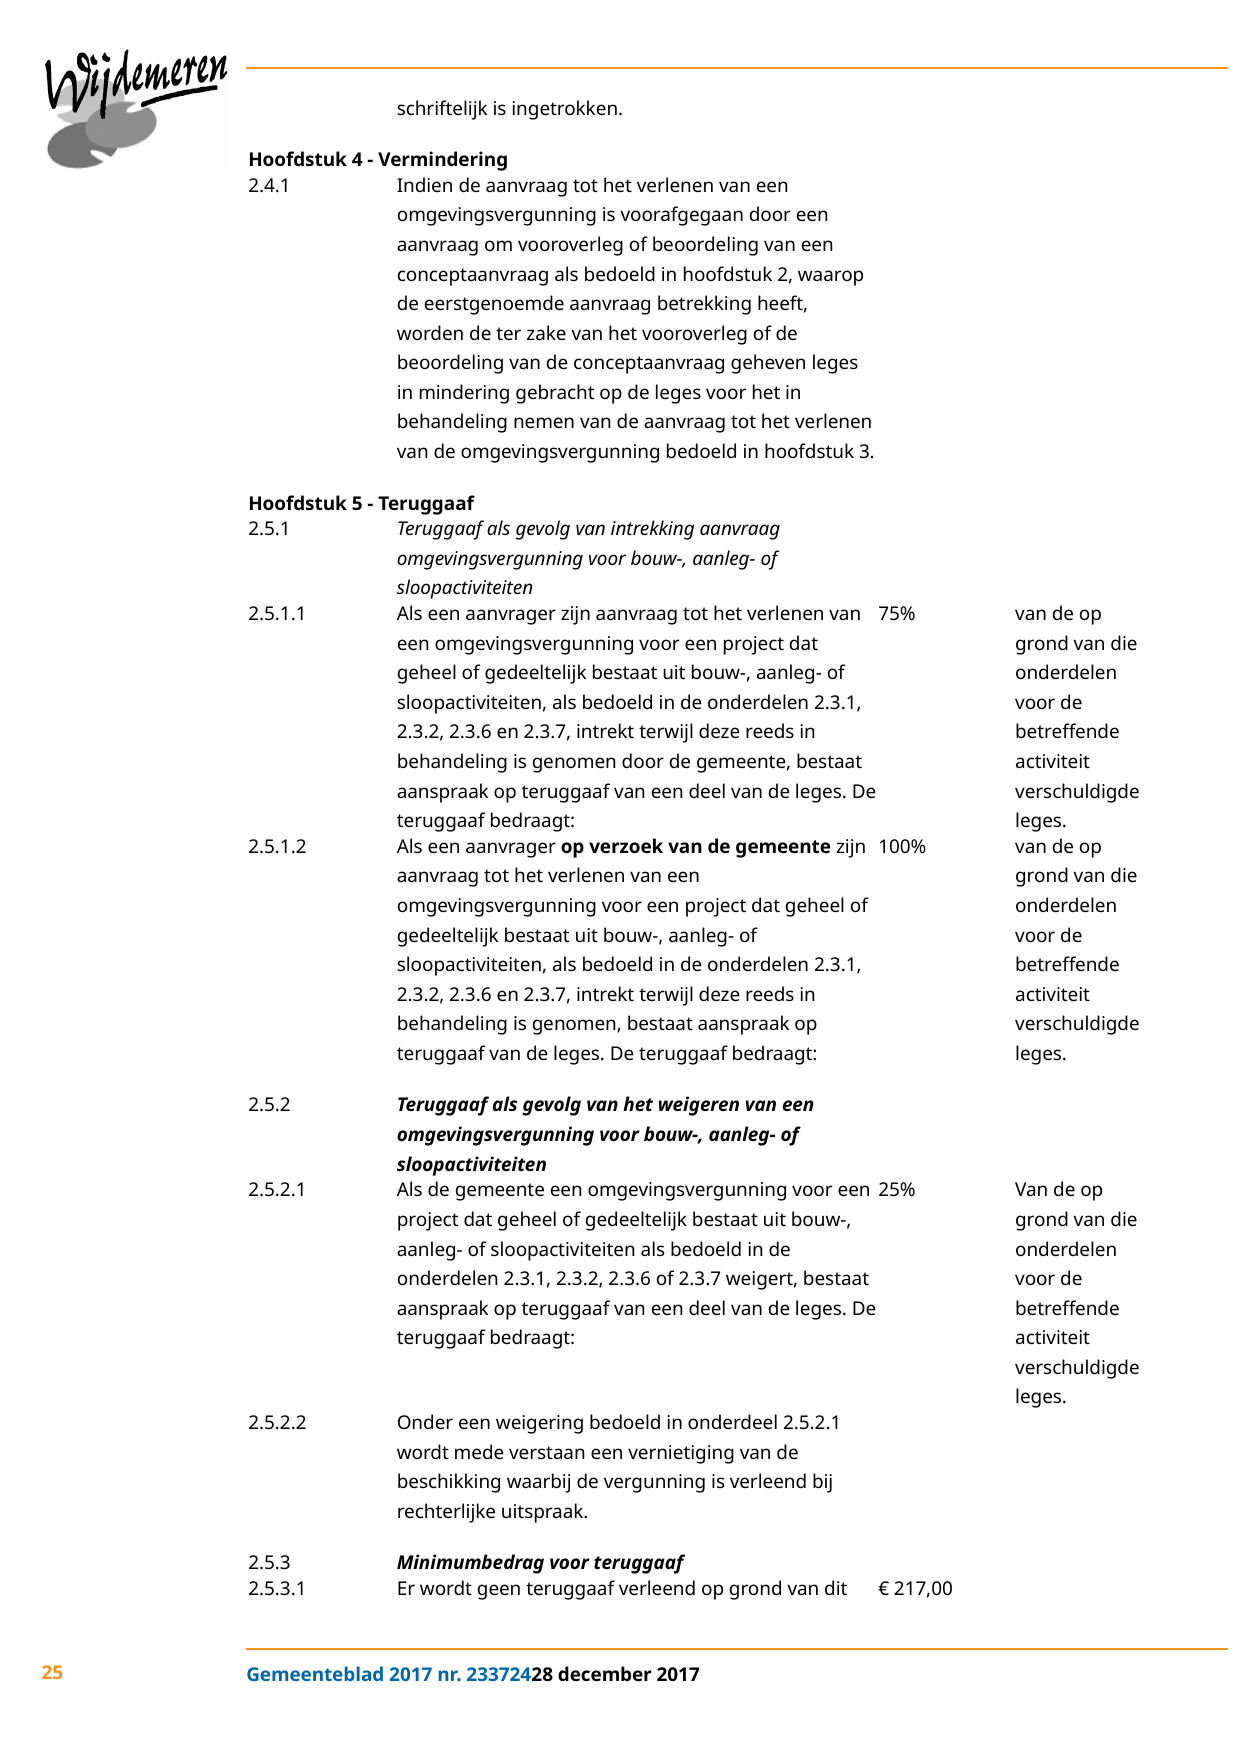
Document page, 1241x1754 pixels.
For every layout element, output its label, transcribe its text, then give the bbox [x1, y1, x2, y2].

table_cell [878, 1409, 1015, 1524]
table_cell [1015, 515, 1152, 600]
table_cell [1015, 172, 1152, 464]
table_cell [1015, 1092, 1152, 1177]
table_cell [878, 146, 1015, 172]
table_cell [878, 121, 1015, 146]
table_cell [248, 95, 397, 121]
table_cell Als een aanvrager op verzoek van de gemeente zijn aanvraag tot het verlenen van een omgevingsvergunning voor een project dat geheel of gedeeltelijk bestaat uit bouw-, aanleg- of sloopactiviteiten, als bedoeld in de onderdelen 2.3.1, 2.3.2, 2.3.6 en 2.3.7, intrekt terwijl deze reeds in behandeling is genomen, bestaat aanspraak op teruggaaf van de leges. De teruggaaf bedraagt: [397, 833, 878, 1066]
table_cell Hoofdstuk 5 - Teruggaaf [248, 490, 878, 515]
table_cell 2.5.2 [248, 1092, 397, 1177]
table_cell [1015, 1409, 1152, 1524]
table_cell [248, 121, 397, 146]
table_cell 2.5.3.1 [248, 1575, 397, 1601]
table_cell [248, 464, 397, 490]
picture [41, 47, 231, 172]
table_cell van de op grond van die onderdelen voor de betreffende activiteit verschuldigde leges. [1015, 600, 1152, 833]
table_cell [878, 1524, 1015, 1549]
table_cell Teruggaaf als gevolg van het weigeren van een omgevingsvergunning voor bouw-, aanleg- of sloopactiviteiten [397, 1092, 878, 1177]
table_cell [878, 1550, 1015, 1575]
table_cell [248, 1066, 397, 1092]
table_cell Onder een weigering bedoeld in onderdeel 2.5.2.1 wordt mede verstaan een vernietiging van de beschikking waarbij de vergunning is verleend bij rechterlijke uitspraak. [397, 1409, 878, 1524]
table_cell 2.5.2.1 [248, 1177, 397, 1409]
table_cell [1015, 1550, 1152, 1575]
table_cell Als een aanvrager zijn aanvraag tot het verlenen van een omgevingsvergunning voor een project dat geheel of gedeeltelijk bestaat uit bouw-, aanleg- of sloopactiviteiten, als bedoeld in de onderdelen 2.3.1, 2.3.2, 2.3.6 en 2.3.7, intrekt terwijl deze reeds in behandeling is genomen door de gemeente, bestaat aanspraak op teruggaaf van een deel van de leges. De teruggaaf bedraagt: [397, 600, 878, 833]
table_cell Er wordt geen teruggaaf verleend op grond van dit [397, 1575, 878, 1601]
table_cell Hoofdstuk 4 - Vermindering [248, 146, 878, 172]
table_cell [1015, 1066, 1152, 1092]
table_cell van de op grond van die onderdelen voor de betreffende activiteit verschuldigde leges. [1015, 833, 1152, 1066]
table_cell Teruggaaf als gevolg van intrekking aanvraag omgevingsvergunning voor bouw-, aanleg- of sloopactiviteiten [397, 515, 878, 600]
table_cell 75% [878, 600, 1015, 833]
table_cell Minimumbedrag voor teruggaaf [397, 1550, 878, 1575]
table_cell [397, 121, 878, 146]
table_cell [1015, 1575, 1152, 1601]
table_cell [878, 1092, 1015, 1177]
table_cell Van de op grond van die onderdelen voor de betreffende activiteit verschuldigde leges. [1015, 1177, 1152, 1409]
table_cell Als de gemeente een omgevingsvergunning voor een project dat geheel of gedeeltelijk bestaat uit bouw-, aanleg- of sloopactiviteiten als bedoeld in de onderdelen 2.3.1, 2.3.2, 2.3.6 of 2.3.7 weigert, bestaat aanspraak op teruggaaf van een deel van de leges. De teruggaaf bedraagt: [397, 1177, 878, 1409]
table_cell 2.5.3 [248, 1550, 397, 1575]
table_cell 2.4.1 [248, 172, 397, 464]
table_cell [1015, 146, 1152, 172]
table_cell 2.5.1 [248, 515, 397, 600]
table_cell [878, 172, 1015, 464]
table_cell 2.5.2.2 [248, 1409, 397, 1524]
table_cell [878, 95, 1015, 121]
table_cell [878, 464, 1015, 490]
table_cell [1015, 1524, 1152, 1549]
table_cell [1015, 121, 1152, 146]
table_cell [1015, 95, 1152, 121]
table_cell [878, 515, 1015, 600]
table_cell 100% [878, 833, 1015, 1066]
table_cell [878, 1066, 1015, 1092]
table_cell [248, 1524, 397, 1549]
table_cell 2.5.1.1 [248, 600, 397, 833]
table_cell [1015, 464, 1152, 490]
table_cell Indien de aanvraag tot het verlenen van een omgevingsvergunning is voorafgegaan door een aanvraag om vooroverleg of beoordeling van een conceptaanvraag als bedoeld in hoofdstuk 2, waarop de eerstgenoemde aanvraag betrekking heeft, worden de ter zake van het vooroverleg of de beoordeling van de conceptaanvraag geheven leges in mindering gebracht op de leges voor het in behandeling nemen van de aanvraag tot het verlenen van de omgevingsvergunning bedoeld in hoofdstuk 3. [397, 172, 878, 464]
table_cell [397, 464, 878, 490]
table_cell [397, 1524, 878, 1549]
table_cell [1015, 490, 1152, 515]
table_cell [878, 490, 1015, 515]
table_cell [397, 1066, 878, 1092]
table_cell 25% [878, 1177, 1015, 1409]
table_cell € 217,00 [878, 1575, 1015, 1601]
table_cell 2.5.1.2 [248, 833, 397, 1066]
table_cell schriftelijk is ingetrokken. [397, 95, 878, 121]
